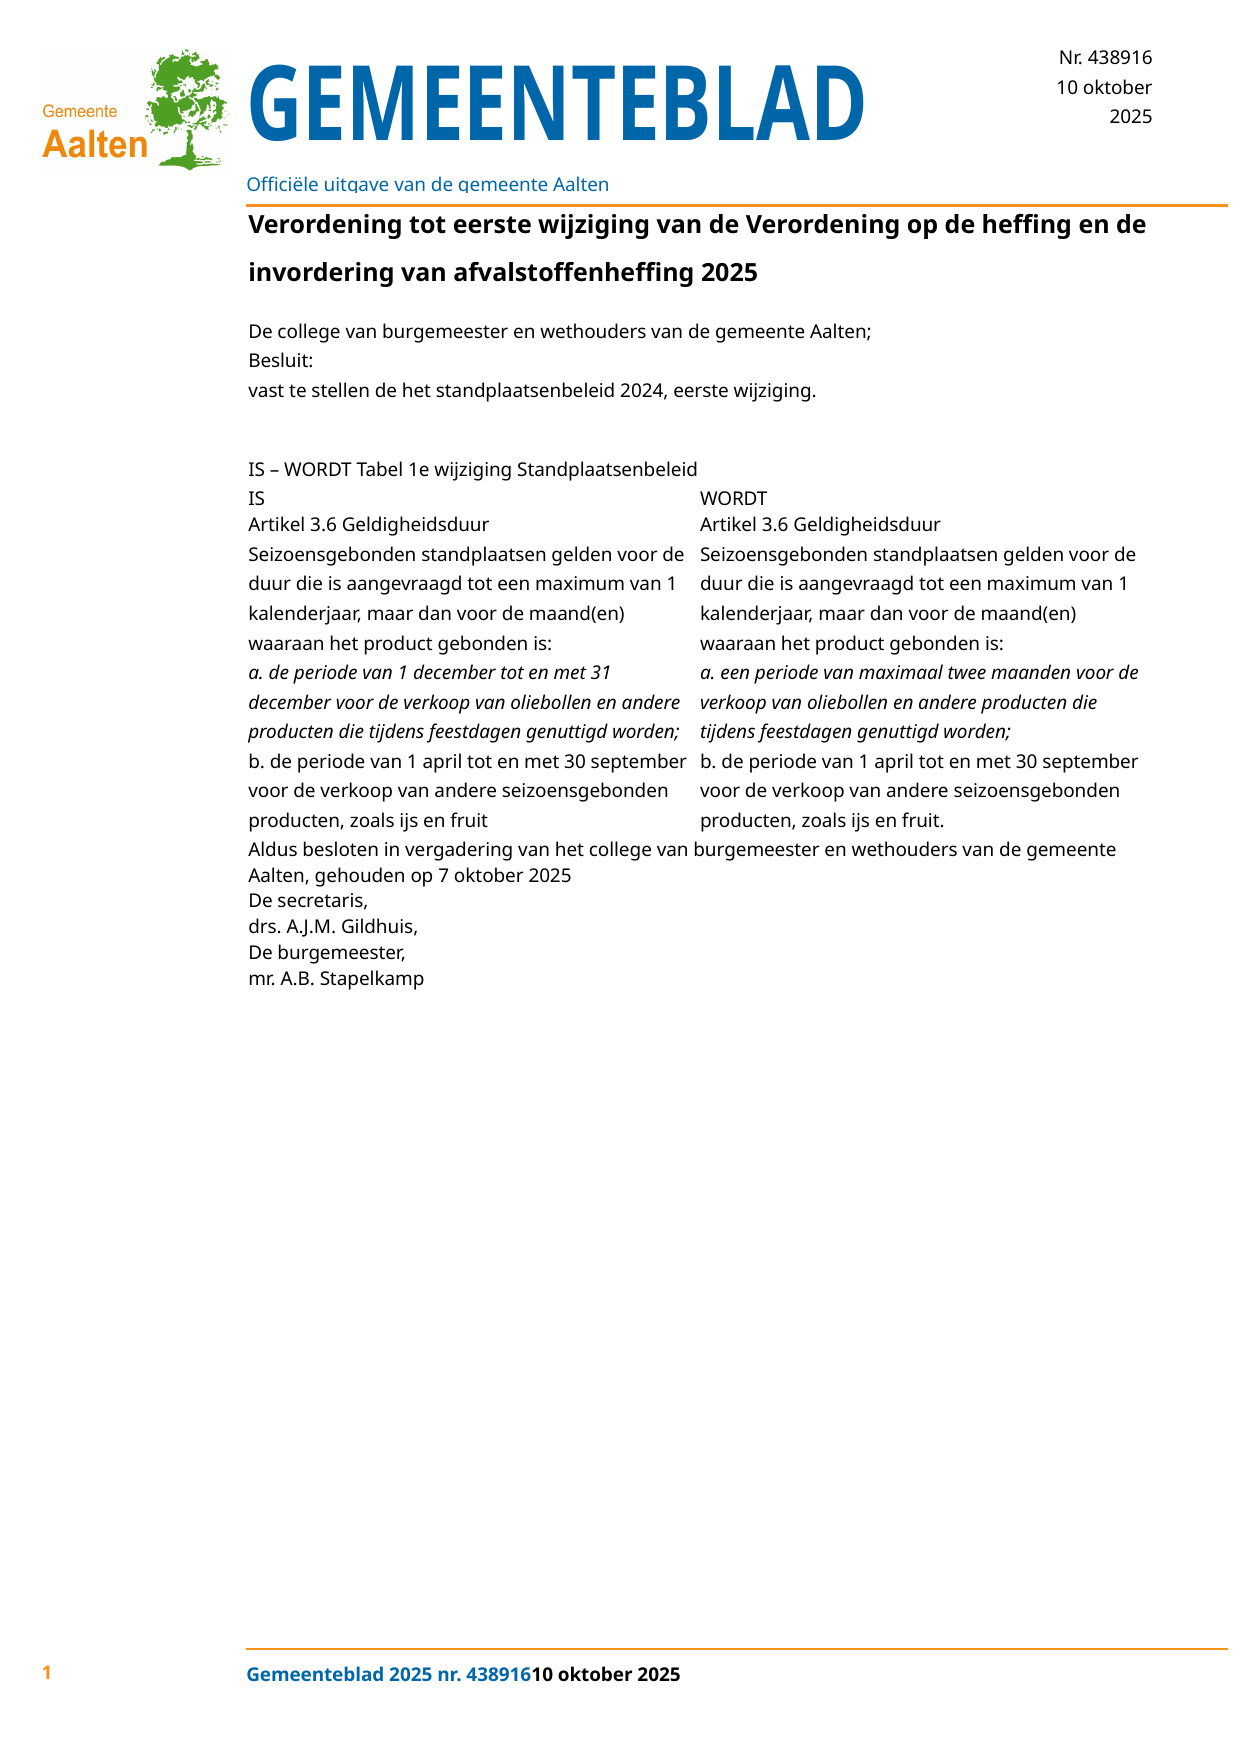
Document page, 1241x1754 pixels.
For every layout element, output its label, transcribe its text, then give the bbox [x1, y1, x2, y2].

text vast te stellen de het standplaatsenbeleid 2024, eerste wijziging. [248, 377, 1152, 403]
table_header IS [248, 486, 700, 511]
table_cell Artikel 3.6 Geldigheidsduur Seizoensgebonden standplaatsen gelden voor de duur die is aangevraagd tot een maximum van 1 kalenderjaar, maar dan voor de maand(en) waaraan het product gebonden is: a. een periode van maximaal twee maanden voor de verkoop van oliebollen en andere producten die tijdens feestdagen genuttigd worden; b. de periode van 1 april tot en met 30 september voor de verkoop van andere seizoensgebonden producten, zoals ijs en fruit. [700, 511, 1152, 833]
text De college van burgemeester en wethouders van de gemeente Aalten; [248, 318, 1152, 344]
text Besluit: [248, 347, 1152, 373]
text Verordening tot eerste wijziging van de Verordening op de heffing en de invordering van afvalstoffenheffing 2025 [248, 207, 1152, 288]
table_cell Artikel 3.6 Geldigheidsduur Seizoensgebonden standplaatsen gelden voor de duur die is aangevraagd tot een maximum van 1 kalenderjaar, maar dan voor de maand(en) waaraan het product gebonden is: a. de periode van 1 december tot en met 31 december voor de verkoop van oliebollen en andere producten die tijdens feestdagen genuttigd worden; b. de periode van 1 april tot en met 30 september voor de verkoop van andere seizoensgebonden producten, zoals ijs en fruit [248, 511, 700, 833]
text IS – WORDT Tabel 1e wijziging Standplaatsenbeleid [248, 456, 1152, 482]
text mr. A.B. Stapelkamp [248, 965, 1152, 991]
text De burgemeester, [248, 939, 1152, 965]
text drs. A.J.M. Gildhuis, [248, 913, 1152, 939]
text Aldus besloten in vergadering van het college van burgemeester en wethouders van de gemeente Aalten, gehouden op 7 oktober 2025 [248, 836, 1152, 888]
text De secretaris, [248, 888, 1152, 913]
table_header WORDT [700, 486, 1152, 511]
picture [41, 47, 231, 172]
